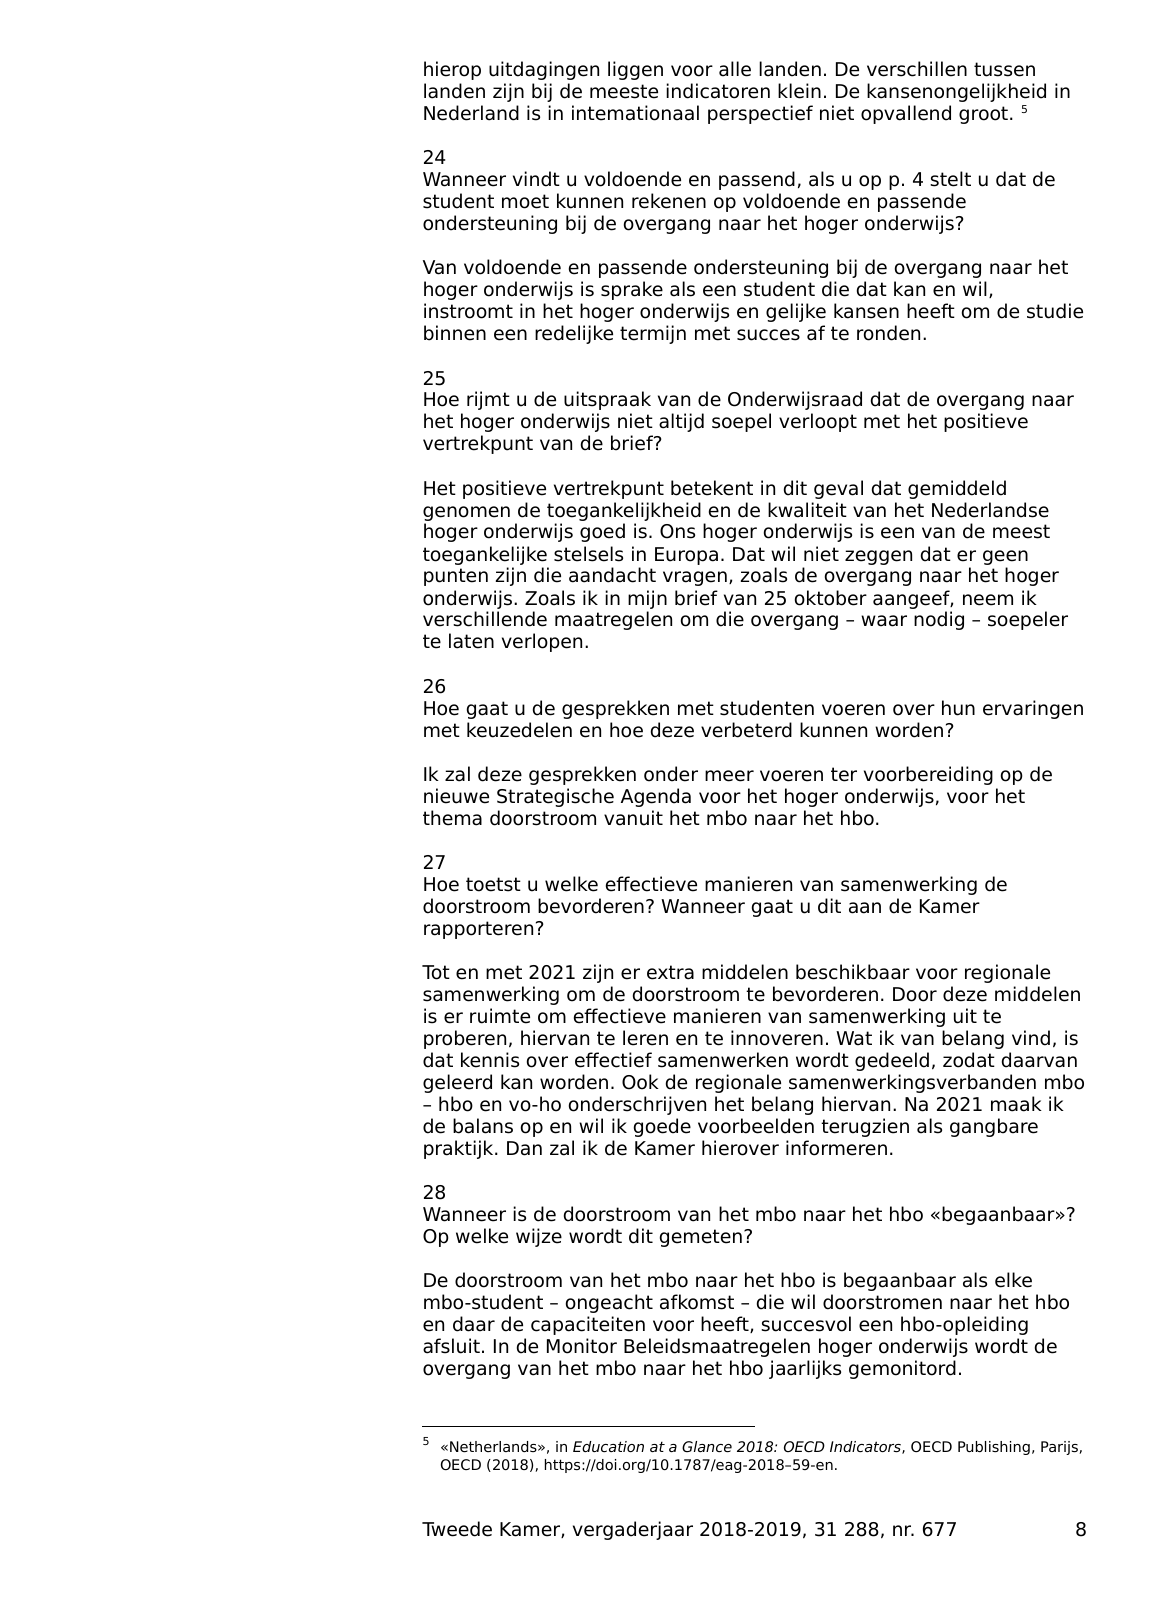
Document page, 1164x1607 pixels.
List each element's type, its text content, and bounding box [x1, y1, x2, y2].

text 24 [422, 147, 1087, 169]
text 28 [422, 1182, 1087, 1204]
text Hoe toetst u welke effectieve manieren van samenwerking de doorstroom bevorderen? Wanneer gaat u dit aan de Kamer rapporteren? [422, 874, 1087, 940]
text Tot en met 2021 zijn er extra middelen beschikbaar voor regionale samenwerking om de doorstroom te bevorderen. Door deze middelen is er ruimte om effectieve manieren van samenwerking uit te proberen, hiervan te leren en te innoveren. Wat ik van belang vind, is dat kennis over effectief samenwerken wordt gedeeld, zodat daarvan geleerd kan worden. Ook de regionale samenwerkingsverbanden mbo – hbo en vo-ho onderschrijven het belang hiervan. Na 2021 maak ik de balans op en wil ik goede voorbeelden terugzien als gangbare praktijk. Dan zal ik de Kamer hierover informeren. [422, 962, 1087, 1160]
text Hoe rijmt u de uitspraak van de Onderwijsraad dat de overgang naar het hoger onderwijs niet altijd soepel verloopt met het positieve vertrekpunt van de brief? [422, 389, 1087, 455]
text Van voldoende en passende ondersteuning bij de overgang naar het hoger onderwijs is sprake als een student die dat kan en wil, instroomt in het hoger onderwijs en gelijke kansen heeft om de studie binnen een redelijke termijn met succes af te ronden. [422, 257, 1087, 345]
text Hoe gaat u de gesprekken met studenten voeren over hun ervaringen met keuzedelen en hoe deze verbeterd kunnen worden? [422, 697, 1087, 741]
text 26 [422, 676, 1087, 697]
text Het positieve vertrekpunt betekent in dit geval dat gemiddeld genomen de toegankelijkheid en de kwaliteit van het Nederlandse hoger onderwijs goed is. Ons hoger onderwijs is een van de meest toegankelijke stelsels in Europa. Dat wil niet zeggen dat er geen punten zijn die aandacht vragen, zoals de overgang naar het hoger onderwijs. Zoals ik in mijn brief van 25 oktober aangeef, neem ik verschillende maatregelen om die overgang – waar nodig – soepeler te laten verlopen. [422, 477, 1087, 653]
text Wanneer vindt u voldoende en passend, als u op p. 4 stelt u dat de student moet kunnen rekenen op voldoende en passende ondersteuning bij de overgang naar het hoger onderwijs? [422, 169, 1087, 235]
text 27 [422, 852, 1087, 874]
text Wanneer is de doorstroom van het mbo naar het hbo «begaanbaar»? Op welke wijze wordt dit gemeten? [422, 1204, 1087, 1248]
text Ik zal deze gesprekken onder meer voeren ter voorbereiding op de nieuwe Strategische Agenda voor het hoger onderwijs, voor het thema doorstroom vanuit het mbo naar het hbo. [422, 764, 1087, 829]
text 25 [422, 367, 1087, 389]
text De doorstroom van het mbo naar het hbo is begaanbaar als elke mbo-student – ongeacht afkomst – die wil doorstromen naar het hbo en daar de capaciteiten voor heeft, succesvol een hbo-opleiding afsluit. In de Monitor Beleidsmaatregelen hoger onderwijs wordt de overgang van het mbo naar het hbo jaarlijks gemonitord. [422, 1270, 1087, 1380]
text hierop uitdagingen liggen voor alle landen. De verschillen tussen landen zijn bij de meeste indicatoren klein. De kansenongelijkheid in Nederland is in intemationaal perspectief niet opvallend groot. [422, 59, 1087, 125]
text «Netherlands», in Education at a Glance 2018: OECD Indicators, OECD Publishing, Parijs, OECD (2018), https://doi.org/10.1787/eag-2018–59-en. [422, 1435, 1087, 1474]
